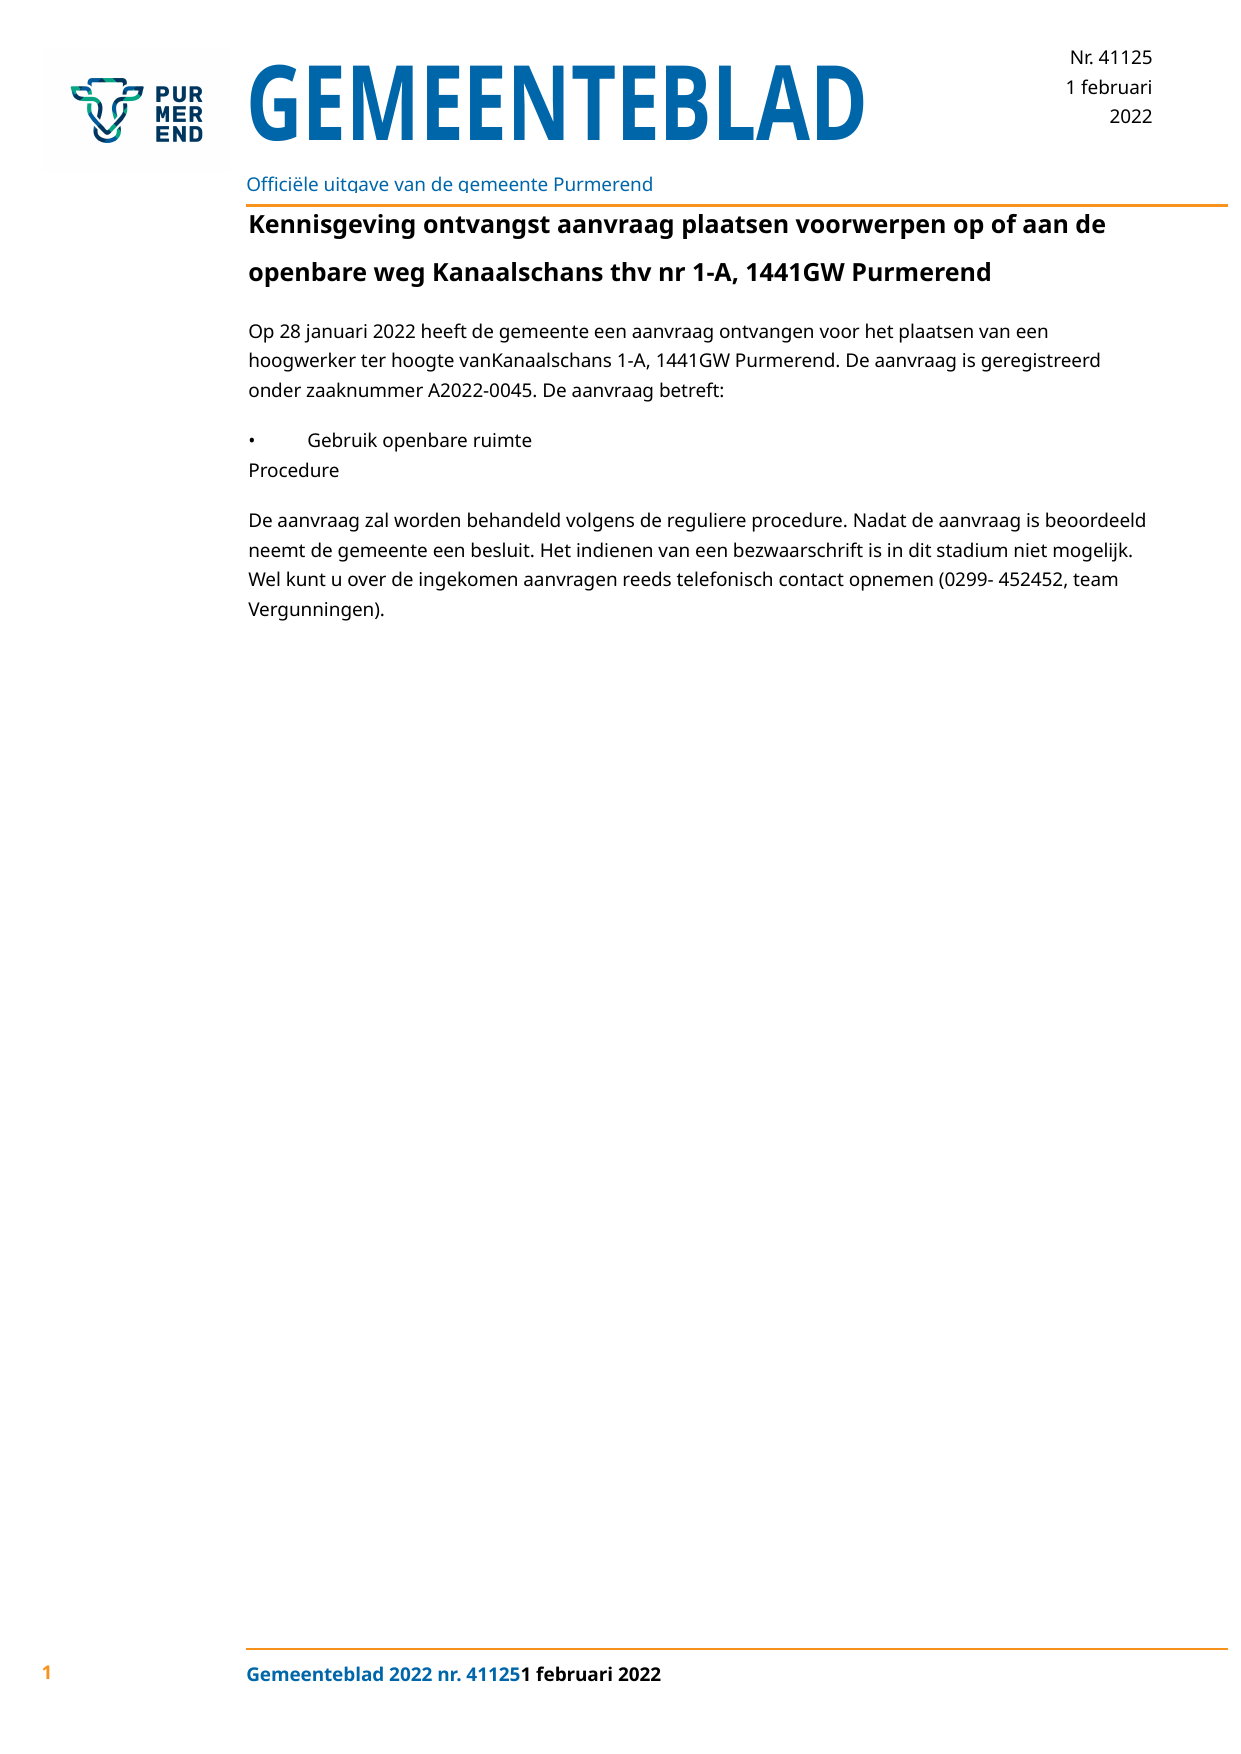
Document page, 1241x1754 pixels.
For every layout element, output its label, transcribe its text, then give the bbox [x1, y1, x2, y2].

text Op 28 januari 2022 heeft de gemeente een aanvraag ontvangen voor het plaatsen van een hoogwerker ter hoogte vanKanaalschans 1-A, 1441GW Purmerend. De aanvraag is geregistreerd onder zaaknummer A2022-0045. De aanvraag betreft: [248, 318, 1152, 403]
text De aanvraag zal worden behandeld volgens de reguliere procedure. Nadat de aanvraag is beoordeeld neemt de gemeente een besluit. Het indienen van een bezwaarschrift is in dit stadium niet mogelijk. Wel kunt u over de ingekomen aanvragen reeds telefonisch contact opnemen (0299- 452452, team Vergunningen). [248, 507, 1152, 622]
text Kennisgeving ontvangst aanvraag plaatsen voorwerpen op of aan de openbare weg Kanaalschans thv nr 1-A, 1441GW Purmerend [248, 207, 1152, 288]
list Gebruik openbare ruimte [248, 427, 1152, 453]
text Procedure [248, 457, 1152, 483]
picture [41, 47, 231, 172]
